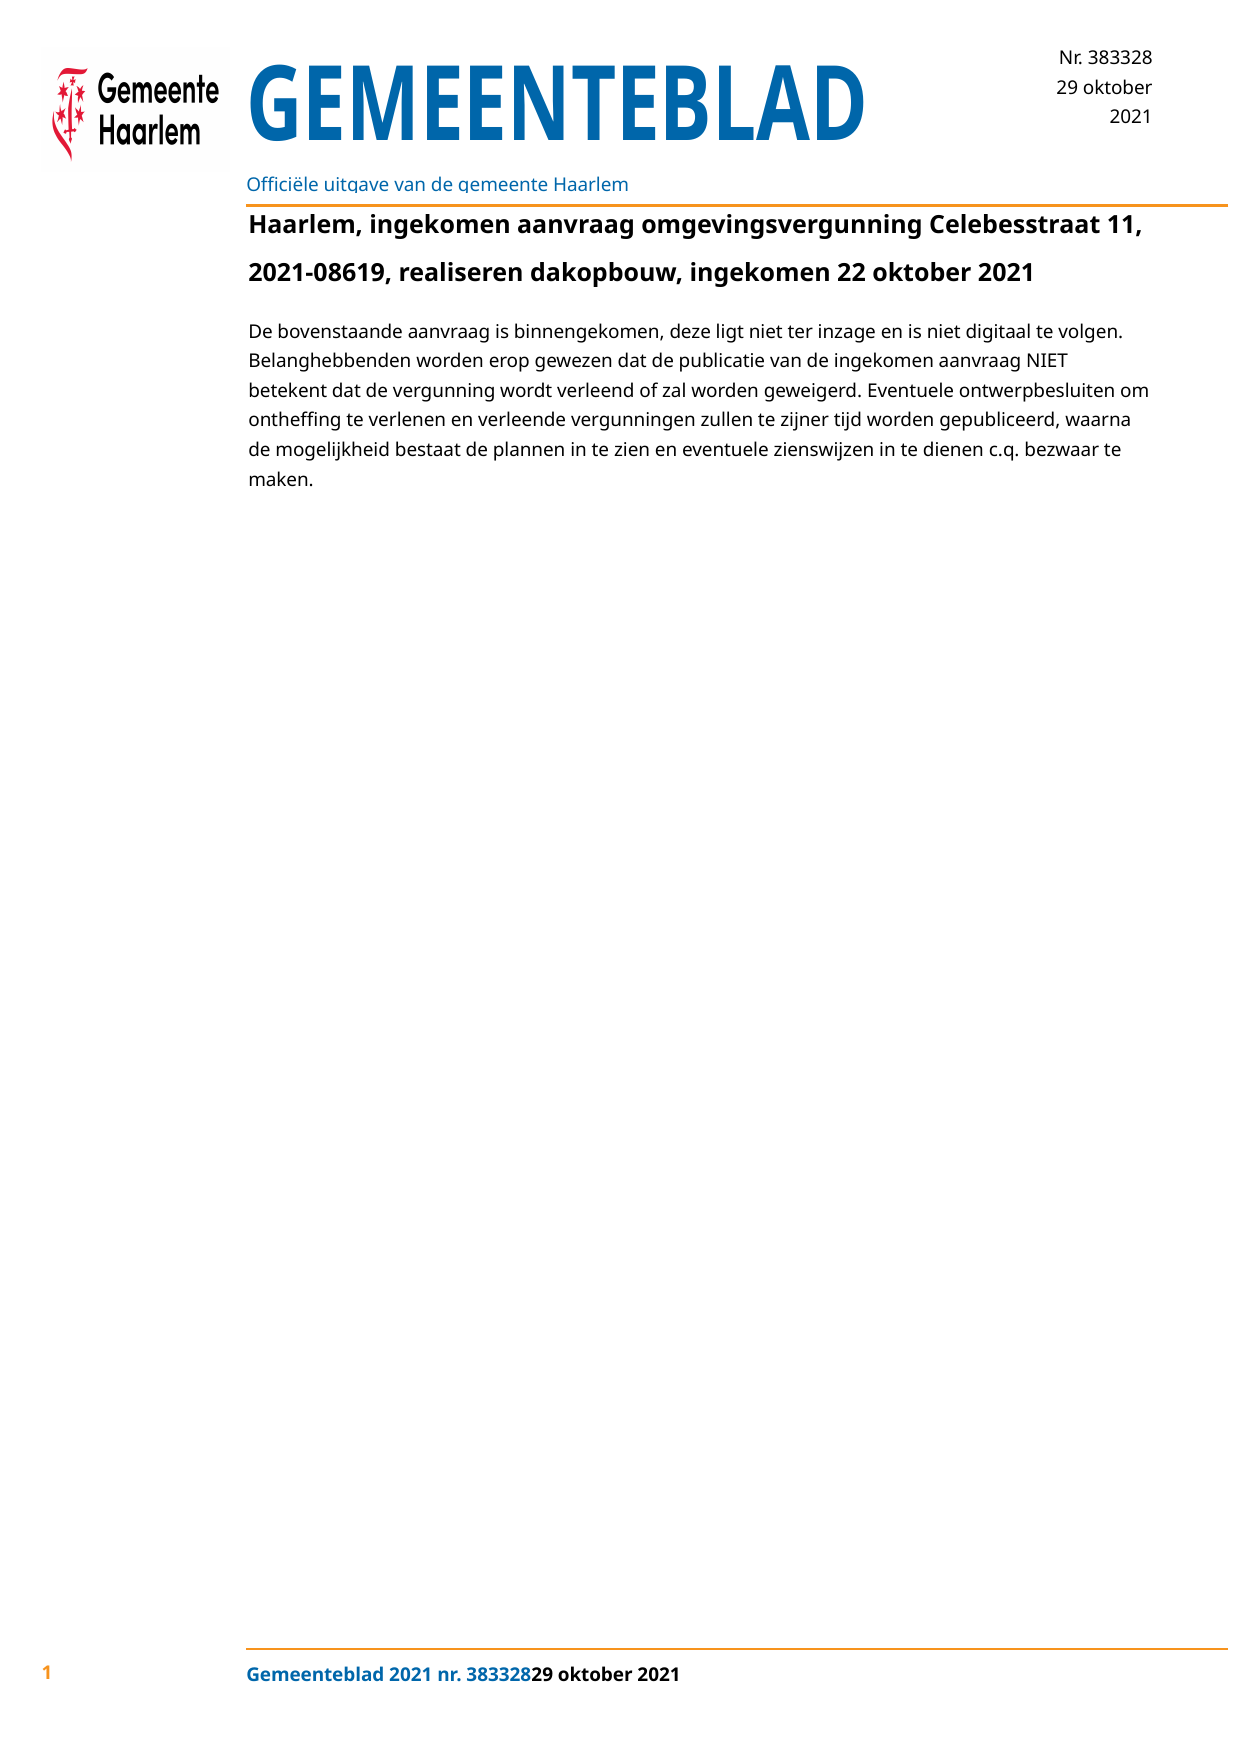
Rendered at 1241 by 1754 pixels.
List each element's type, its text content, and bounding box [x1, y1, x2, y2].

text Haarlem, ingekomen aanvraag omgevingsvergunning Celebesstraat 11, 2021-08619, realiseren dakopbouw, ingekomen 22 oktober 2021 [248, 207, 1152, 288]
text De bovenstaande aanvraag is binnengekomen, deze ligt niet ter inzage en is niet digitaal te volgen. Belanghebbenden worden erop gewezen dat de publicatie van de ingekomen aanvraag NIET betekent dat de vergunning wordt verleend of zal worden geweigerd. Eventuele ontwerpbesluiten om ontheffing te verlenen en verleende vergunningen zullen te zijner tijd worden gepubliceerd, waarna de mogelijkheid bestaat de plannen in te zien en eventuele zienswijzen in te dienen c.q. bezwaar te maken. [248, 318, 1152, 492]
picture [41, 47, 231, 172]
